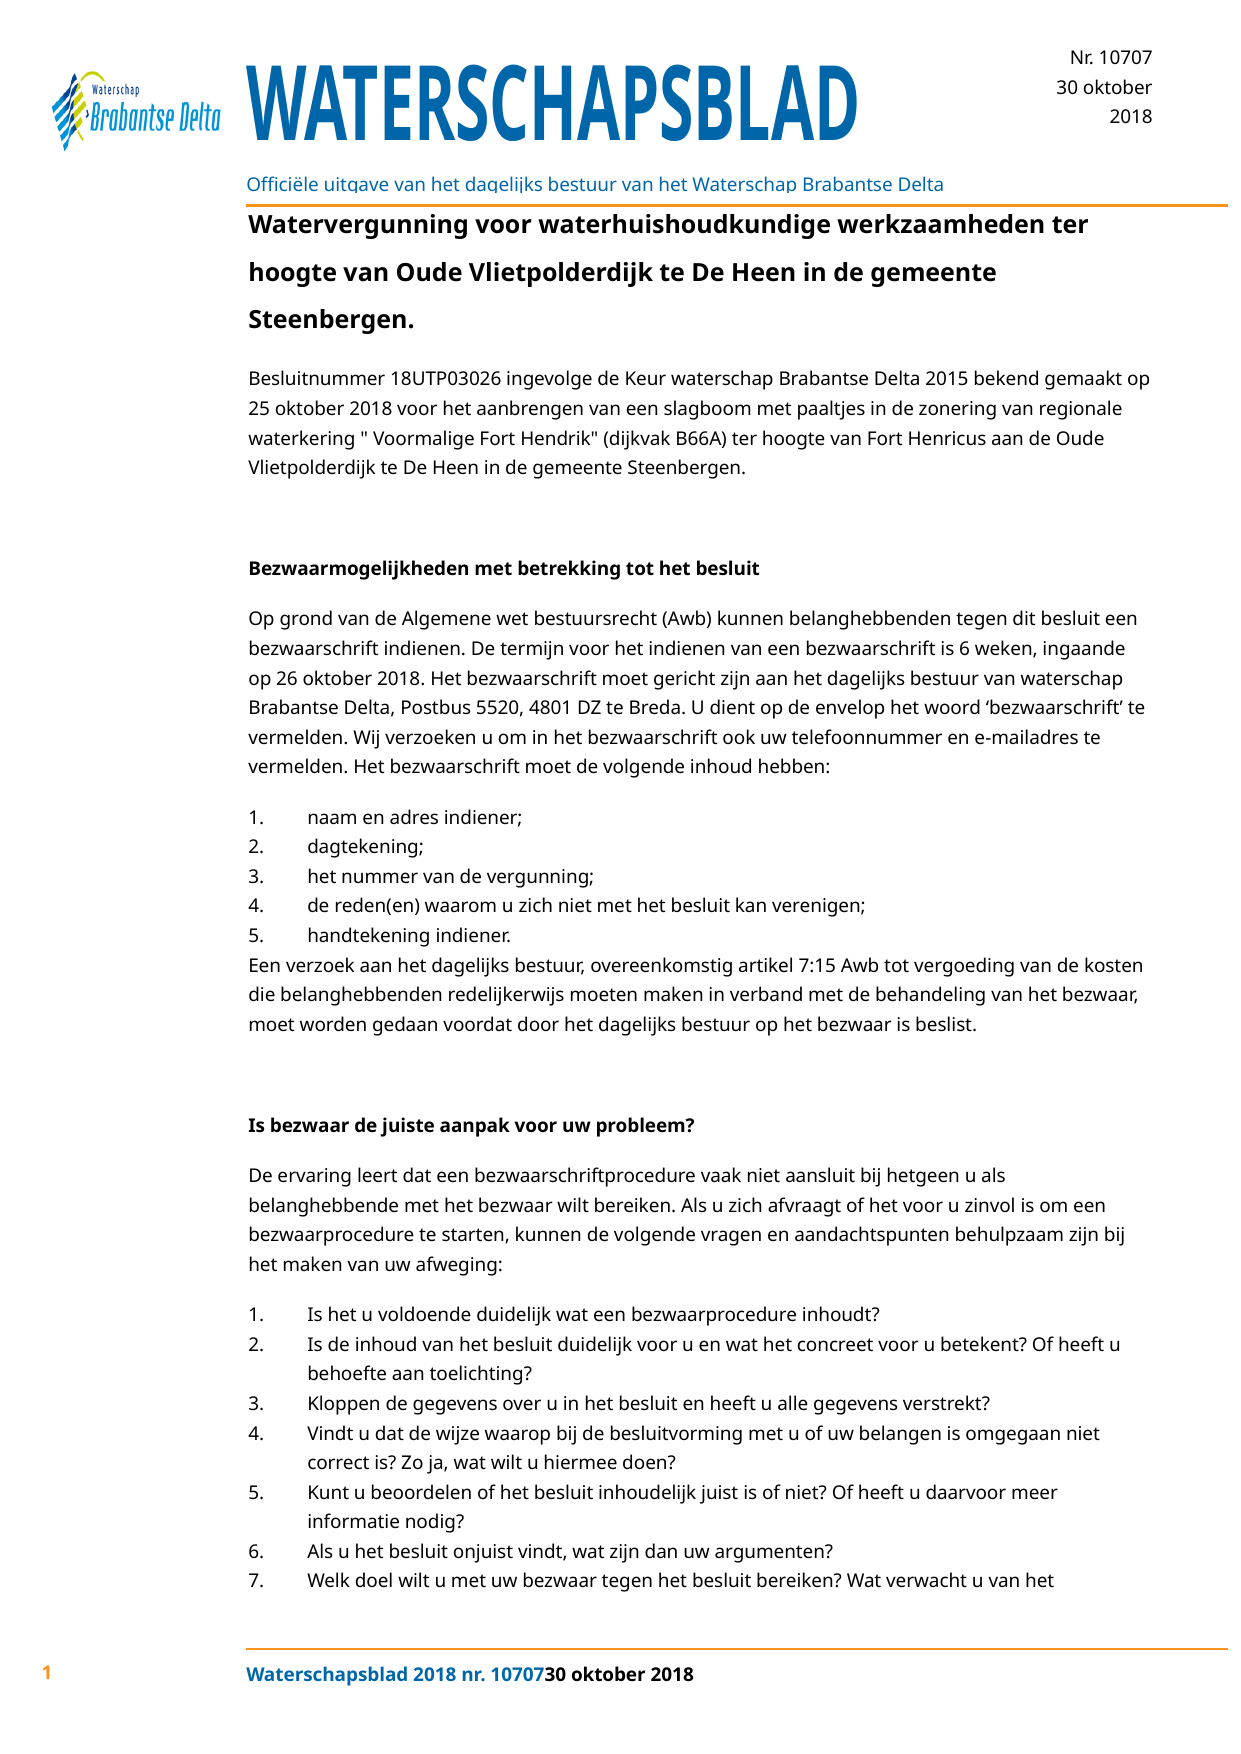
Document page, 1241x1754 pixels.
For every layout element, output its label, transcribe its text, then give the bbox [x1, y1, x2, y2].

list Welk doel wilt u met uw bezwaar tegen het besluit bereiken? Wat verwacht u van het [248, 1568, 1152, 1593]
list Kunt u beoordelen of het besluit inhoudelijk juist is of niet? Of heeft u daarvoor meer informatie nodig? [248, 1479, 1152, 1534]
text Een verzoek aan het dagelijks bestuur, overeenkomstig artikel 7:15 Awb tot vergoeding van de kosten die belanghebbenden redelijkerwijs moeten maken in verband met de behandeling van het bezwaar, moet worden gedaan voordat door het dagelijks bestuur op het bezwaar is beslist. [248, 952, 1152, 1037]
picture [41, 47, 231, 172]
list Kloppen de gegevens over u in het besluit en heeft u alle gegevens verstrekt? [248, 1390, 1152, 1416]
text Watervergunning voor waterhuishoudkundige werkzaamheden ter hoogte van Oude Vlietpolderdijk te De Heen in de gemeente Steenbergen. [248, 207, 1152, 336]
list Vindt u dat de wijze waarop bij de besluitvorming met u of uw belangen is omgegaan niet correct is? Zo ja, wat wilt u hiermee doen? [248, 1420, 1152, 1475]
list Als u het besluit onjuist vindt, wat zijn dan uw argumenten? [248, 1538, 1152, 1564]
list dagtekening; [248, 833, 1152, 859]
text Is bezwaar de juiste aanpak voor uw probleem? [248, 1112, 1152, 1137]
text De ervaring leert dat een bezwaarschriftprocedure vaak niet aansluit bij hetgeen u als belanghebbende met het bezwaar wilt bereiken. Als u zich afvraagt of het voor u zinvol is om een bezwaarprocedure te starten, kunnen de volgende vragen en aandachtspunten behulpzaam zijn bij het maken van uw afweging: [248, 1162, 1152, 1277]
list handtekening indiener. [248, 922, 1152, 948]
text Bezwaarmogelijkheden met betrekking tot het besluit [248, 555, 1152, 581]
list naam en adres indiener; [248, 804, 1152, 829]
text Besluitnummer 18UTP03026 ingevolge de Keur waterschap Brabantse Delta 2015 bekend gemaakt op 25 oktober 2018 voor het aanbrengen van een slagboom met paaltjes in de zonering van regionale waterkering " Voormalige Fort Hendrik" (dijkvak B66A) ter hoogte van Fort Henricus aan de Oude Vlietpolderdijk te De Heen in de gemeente Steenbergen. [248, 366, 1152, 480]
list Is het u voldoende duidelijk wat een bezwaarprocedure inhoudt? [248, 1301, 1152, 1327]
list Is de inhoud van het besluit duidelijk voor u en wat het concreet voor u betekent? Of heeft u behoefte aan toelichting? [248, 1331, 1152, 1386]
text Op grond van de Algemene wet bestuursrecht (Awb) kunnen belanghebbenden tegen dit besluit een bezwaarschrift indienen. De termijn voor het indienen van een bezwaarschrift is 6 weken, ingaande op 26 oktober 2018. Het bezwaarschrift moet gericht zijn aan het dagelijks bestuur van waterschap Brabantse Delta, Postbus 5520, 4801 DZ te Breda. U dient op de envelop het woord ‘bezwaarschrift’ te vermelden. Wij verzoeken u om in het bezwaarschrift ook uw telefoonnummer en e‑mailadres te vermelden. Het bezwaarschrift moet de volgende inhoud hebben: [248, 606, 1152, 779]
list het nummer van de vergunning; [248, 863, 1152, 889]
list de reden(en) waarom u zich niet met het besluit kan verenigen; [248, 893, 1152, 918]
